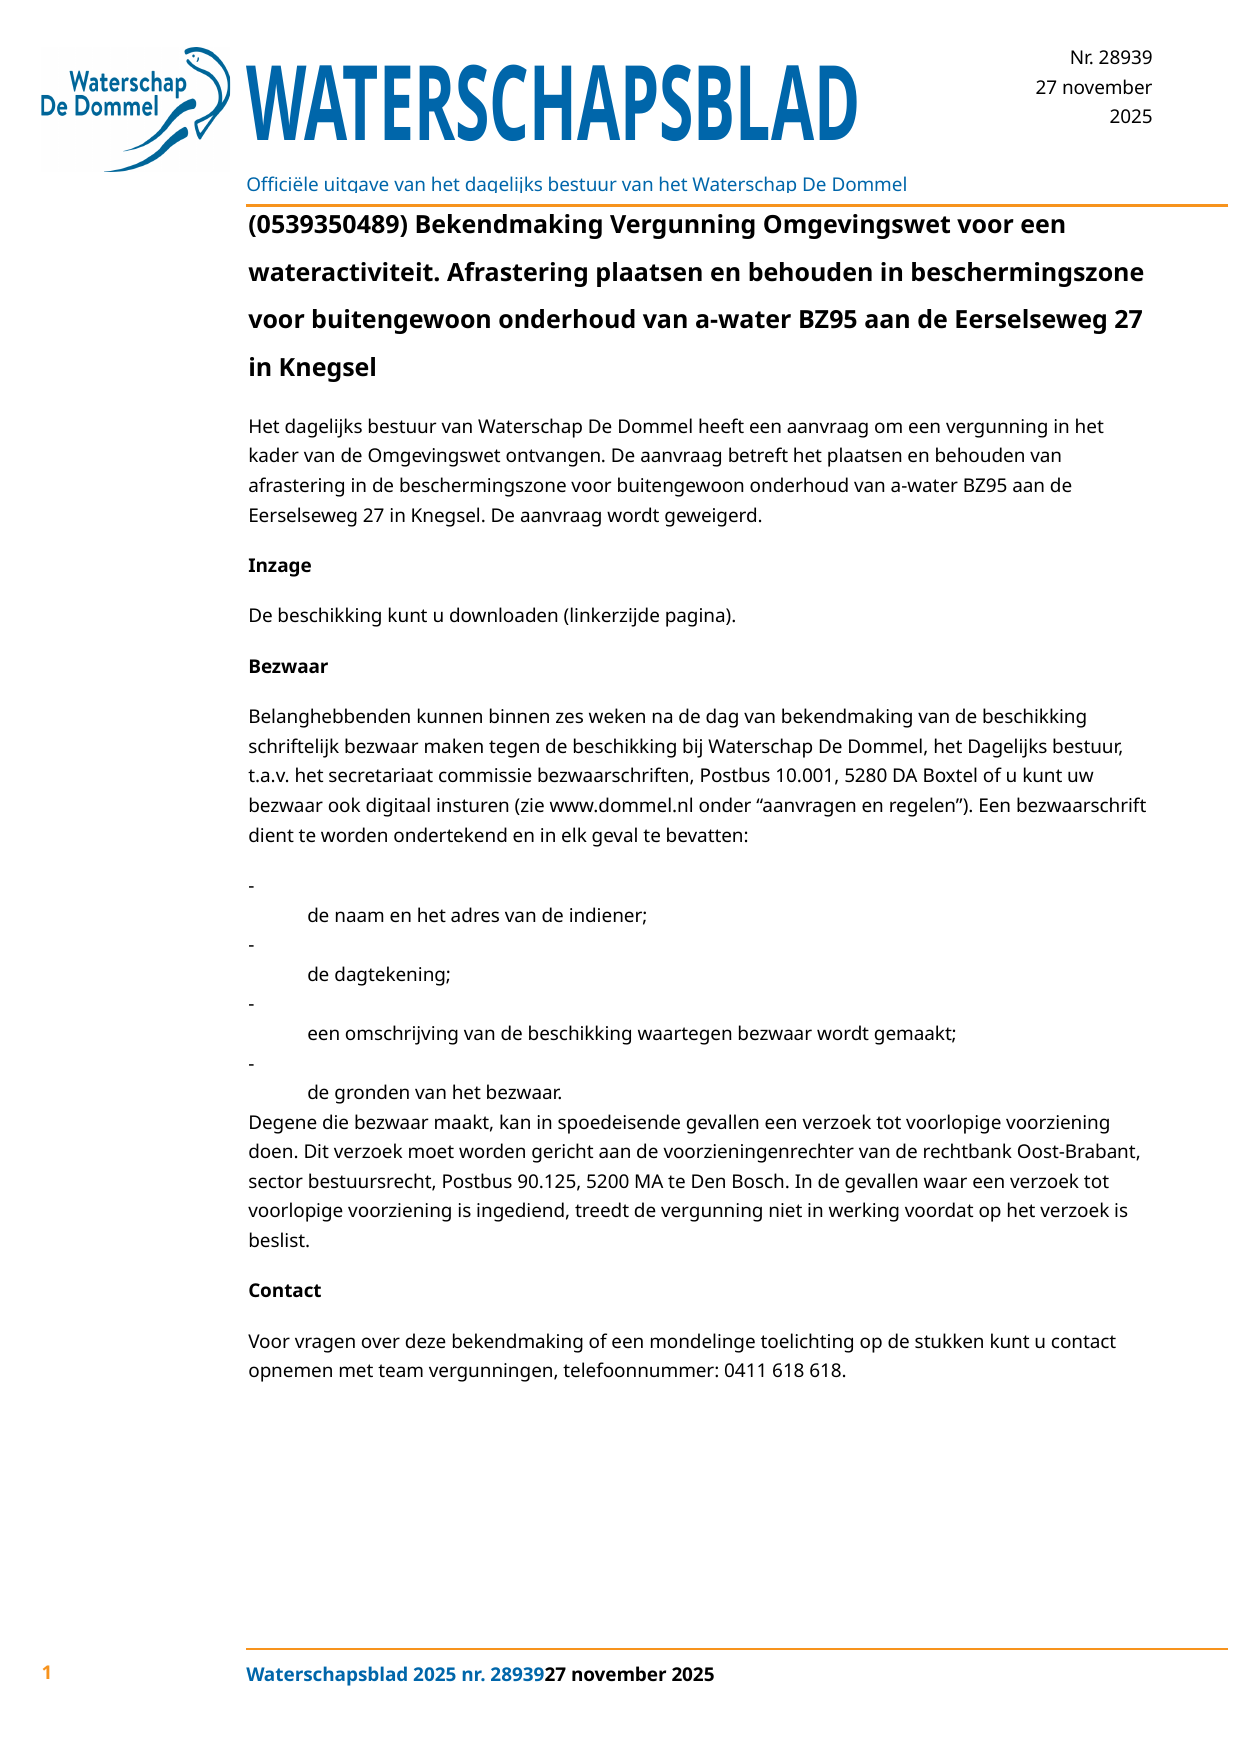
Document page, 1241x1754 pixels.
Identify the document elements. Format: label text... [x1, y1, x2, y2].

text Bezwaar [248, 653, 1152, 679]
text De beschikking kunt u downloaden (linkerzijde pagina). [248, 603, 1152, 628]
text Degene die bezwaar maakt, kan in spoedeisende gevallen een verzoek tot voorlopige voorziening doen. Dit verzoek moet worden gericht aan de voorzieningenrechter van de rechtbank Oost-Brabant, sector bestuursrecht, Postbus 90.125, 5200 MA te Den Bosch. In de gevallen waar een verzoek tot voorlopige voorziening is ingediend, treedt de vergunning niet in werking voordat op het verzoek is beslist. [248, 1109, 1152, 1253]
picture [45, 99, 51, 111]
list de dagtekening; [248, 961, 1152, 987]
text Inzage [248, 552, 1152, 578]
picture [204, 47, 231, 76]
text Contact [248, 1278, 1152, 1303]
text Het dagelijks bestuur van Waterschap De Dommel heeft een aanvraag om een vergunning in het kader van de Omgevingswet ontvangen. De aanvraag betreft het plaatsen en behouden van afrastering in de beschermingszone voor buitengewoon onderhoud van a-water BZ95 aan de Eerselseweg 27 in Knegsel. De aanvraag wordt geweigerd. [248, 413, 1152, 528]
text (0539350489) Bekendmaking Vergunning Omgevingswet voor een wateractiviteit. Afrastering plaatsen en behouden in beschermingszone voor buitengewoon onderhoud van a-water BZ95 aan de Eerselseweg 27 in Knegsel [248, 207, 1152, 384]
picture [41, 47, 231, 172]
list de naam en het adres van de indiener; [248, 902, 1152, 928]
list een omschrijving van de beschikking waartegen bezwaar wordt gemaakt; [248, 1020, 1152, 1046]
text Voor vragen over deze bekendmaking of een mondelinge toelichting op de stukken kunt u contact opnemen met team vergunningen, telefoonnummer: 0411 618 618. [248, 1328, 1152, 1383]
list de gronden van het bezwaar. [248, 1079, 1152, 1105]
picture [198, 118, 210, 131]
text Belanghebbenden kunnen binnen zes weken na de dag van bekendmaking van de beschikking schriftelijk bezwaar maken tegen de beschikking bij Waterschap De Dommel, het Dagelijks bestuur, t.a.v. het secretariaat commissie bezwaarschriften, Postbus 10.001, 5280 DA Boxtel of u kunt uw bezwaar ook digitaal insturen (zie www.dommel.nl onder “aanvragen en regelen”). Een bezwaarschrift dient te worden ondertekend en in elk geval te bevatten: [248, 703, 1152, 848]
